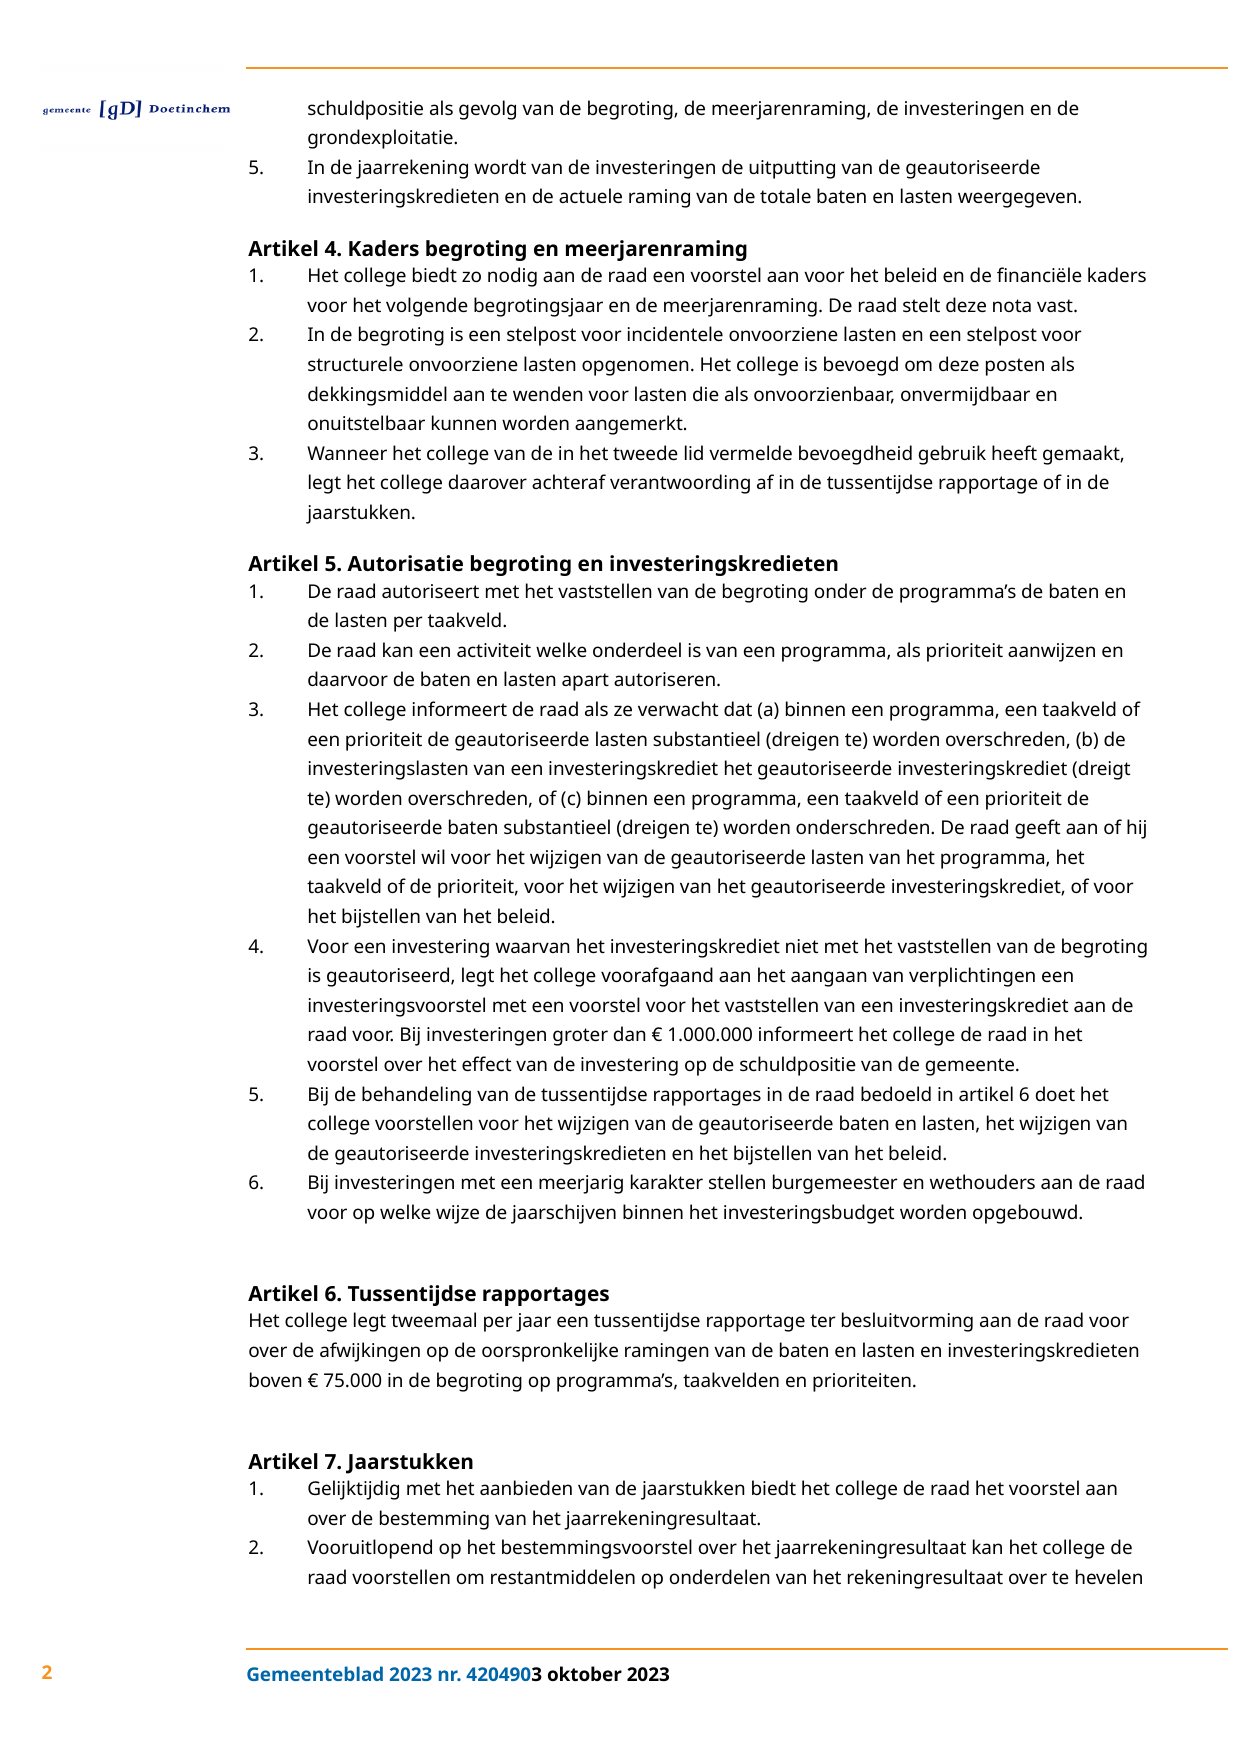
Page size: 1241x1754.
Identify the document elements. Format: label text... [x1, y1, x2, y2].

text Artikel 5. Autorisatie begroting en investeringskredieten [248, 549, 1152, 578]
picture [41, 47, 231, 172]
list Bij investeringen met een meerjarig karakter stellen burgemeester en wethouders aan de raad voor op welke wijze de jaarschijven binnen het investeringsbudget worden opgebouwd. [248, 1169, 1152, 1225]
list schuldpositie als gevolg van de begroting, de meerjarenraming, de investeringen en de grondexploitatie. [248, 95, 1152, 150]
list Voor een investering waarvan het investeringskrediet niet met het vaststellen van de begroting is geautoriseerd, legt het college voorafgaand aan het aangaan van verplichtingen een investeringsvoorstel met een voorstel voor het vaststellen van een investeringskrediet aan de raad voor. Bij investeringen groter dan € 1.000.000 informeert het college de raad in het voorstel over het effect van de investering op de schuldpositie van de gemeente. [248, 933, 1152, 1077]
list Gelijktijdig met het aanbieden van de jaarstukken biedt het college de raad het voorstel aan over de bestemming van het jaarrekeningresultaat. [248, 1475, 1152, 1531]
list Het college biedt zo nodig aan de raad een voorstel aan voor het beleid en de financiële kaders voor het volgende begrotingsjaar en de meerjarenraming. De raad stelt deze nota vast. [248, 262, 1152, 318]
list Bij de behandeling van de tussentijdse rapportages in de raad bedoeld in artikel 6 doet het college voorstellen voor het wijzigen van de geautoriseerde baten en lasten, het wijzigen van de geautoriseerde investeringskredieten en het bijstellen van het beleid. [248, 1081, 1152, 1166]
list De raad kan een activiteit welke onderdeel is van een programma, als prioriteit aanwijzen en daarvoor de baten en lasten apart autoriseren. [248, 637, 1152, 692]
list In de jaarrekening wordt van de investeringen de uitputting van de geautoriseerde investeringskredieten en de actuele raming van de totale baten en lasten weergegeven. [248, 154, 1152, 209]
list De raad autoriseert met het vaststellen van de begroting onder de programma’s de baten en de lasten per taakveld. [248, 578, 1152, 633]
text Artikel 4. Kaders begroting en meerjarenraming [248, 234, 1152, 262]
list In de begroting is een stelpost voor incidentele onvoorziene lasten en een stelpost voor structurele onvoorziene lasten opgenomen. Het college is bevoegd om deze posten als dekkingsmiddel aan te wenden voor lasten die als onvoorzienbaar, onvermijdbaar en onuitstelbaar kunnen worden aangemerkt. [248, 322, 1152, 436]
text Artikel 7. Jaarstukken [248, 1447, 1152, 1475]
list Vooruitlopend op het bestemmingsvoorstel over het jaarrekeningresultaat kan het college de raad voorstellen om restantmiddelen op onderdelen van het rekeningresultaat over te hevelen [248, 1534, 1152, 1590]
list Wanneer het college van de in het tweede lid vermelde bevoegdheid gebruik heeft gemaakt, legt het college daarover achteraf verantwoording af in de tussentijdse rapportage of in de jaarstukken. [248, 440, 1152, 525]
text Het college legt tweemaal per jaar een tussentijdse rapportage ter besluitvorming aan de raad voor over de afwijkingen op de oorspronkelijke ramingen van de baten en lasten en investeringskredieten boven € 75.000 in de begroting op programma’s, taakvelden en prioriteiten. [248, 1308, 1152, 1392]
list Het college informeert de raad als ze verwacht dat (a) binnen een programma, een taakveld of een prioriteit de geautoriseerde lasten substantieel (dreigen te) worden overschreden, (b) de investeringslasten van een investeringskrediet het geautoriseerde investeringskrediet (dreigt te) worden overschreden, of (c) binnen een programma, een taakveld of een prioriteit de geautoriseerde baten substantieel (dreigen te) worden onderschreden. De raad geeft aan of hij een voorstel wil voor het wijzigen van de geautoriseerde lasten van het programma, het taakveld of de prioriteit, voor het wijzigen van het geautoriseerde investeringskrediet, of voor het bijstellen van het beleid. [248, 696, 1152, 929]
text Artikel 6. Tussentijdse rapportages [248, 1279, 1152, 1308]
